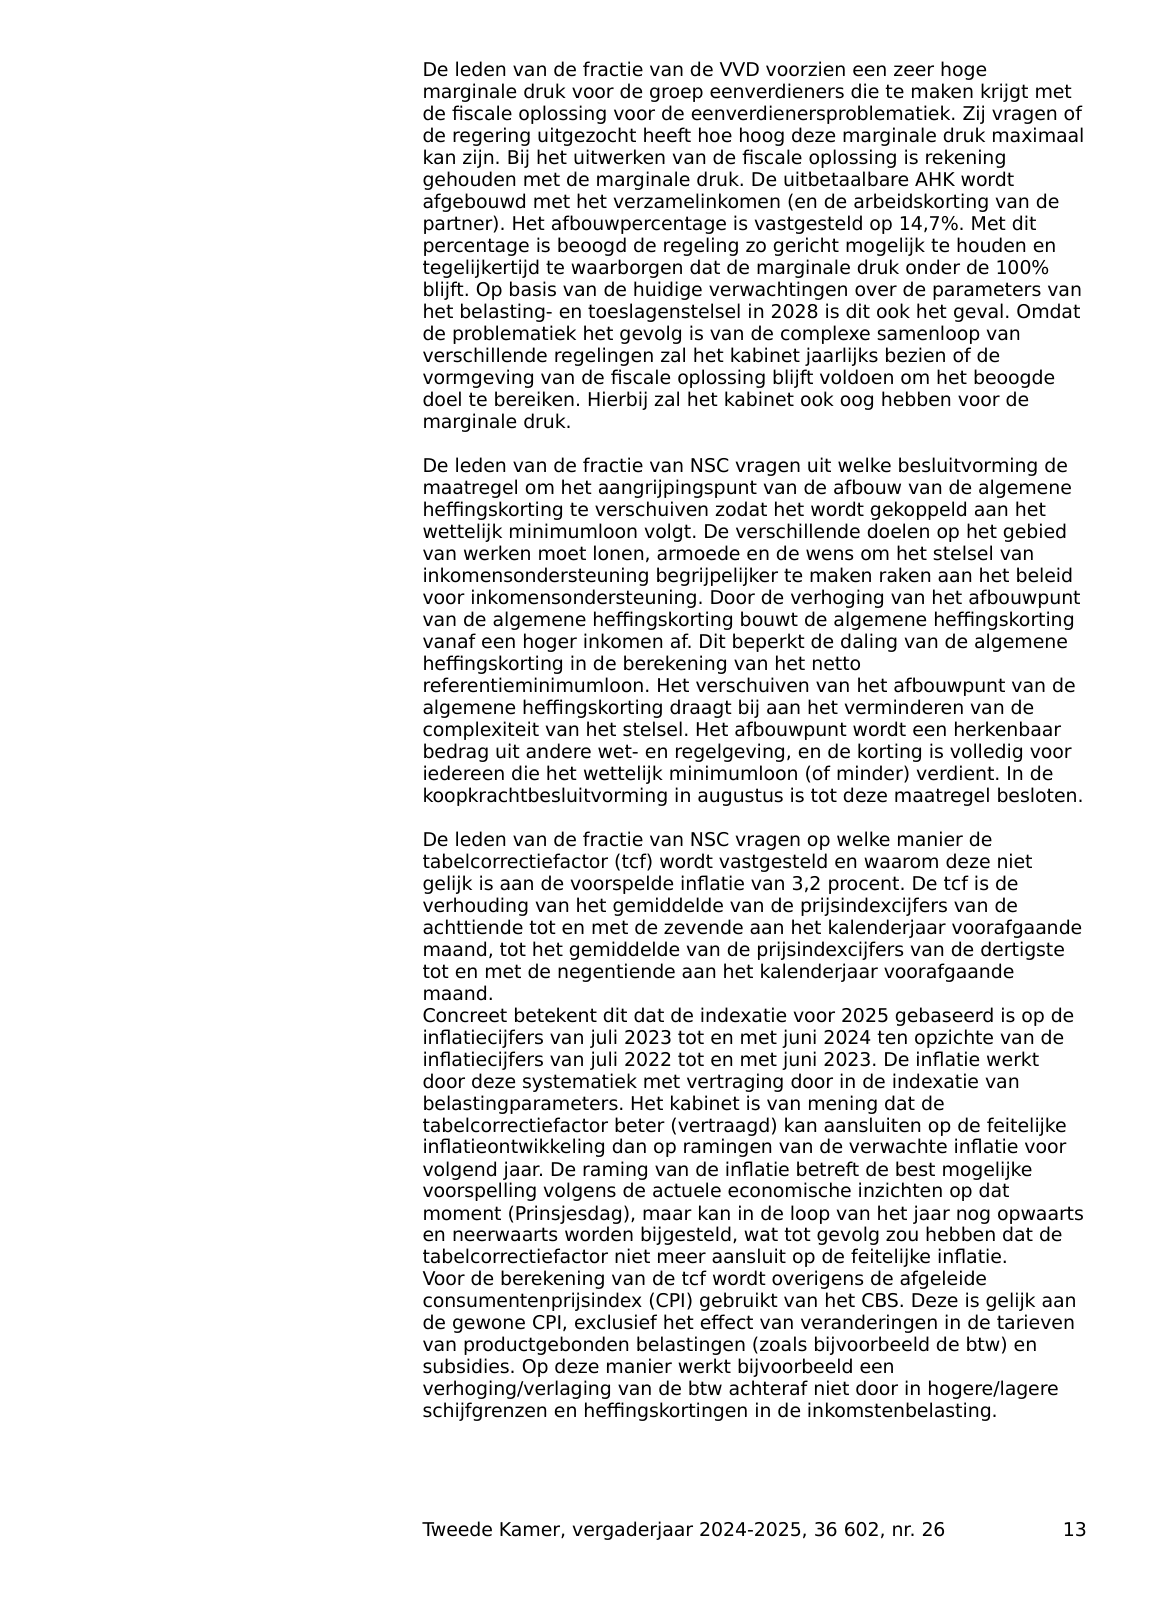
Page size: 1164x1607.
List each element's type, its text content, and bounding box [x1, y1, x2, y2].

text Voor de berekening van de tcf wordt overigens de afgeleide consumentenprijsindex (CPI) gebruikt van het CBS. Deze is gelijk aan de gewone CPI, exclusief het effect van veranderingen in de tarieven van productgebonden belastingen (zoals bijvoorbeeld de btw) en subsidies. Op deze manier werkt bijvoorbeeld een verhoging/verlaging van de btw achteraf niet door in hogere/lagere schijfgrenzen en heffingskortingen in de inkomstenbelasting. [422, 1268, 1087, 1422]
text De leden van de fractie van de VVD voorzien een zeer hoge marginale druk voor de groep eenverdieners die te maken krijgt met de fiscale oplossing voor de eenverdienersproblematiek. Zij vragen of de regering uitgezocht heeft hoe hoog deze marginale druk maximaal kan zijn. Bij het uitwerken van de fiscale oplossing is rekening gehouden met de marginale druk. De uitbetaalbare AHK wordt afgebouwd met het verzamelinkomen (en de arbeidskorting van de partner). Het afbouwpercentage is vastgesteld op 14,7%. Met dit percentage is beoogd de regeling zo gericht mogelijk te houden en tegelijkertijd te waarborgen dat de marginale druk onder de 100% blijft. Op basis van de huidige verwachtingen over de parameters van het belasting- en toeslagenstelsel in 2028 is dit ook het geval. Omdat de problematiek het gevolg is van de complexe samenloop van verschillende regelingen zal het kabinet jaarlijks bezien of de vormgeving van de fiscale oplossing blijft voldoen om het beoogde doel te bereiken. Hierbij zal het kabinet ook oog hebben voor de marginale druk. [422, 59, 1087, 433]
text De leden van de fractie van NSC vragen op welke manier de tabelcorrectiefactor (tcf) wordt vastgesteld en waarom deze niet gelijk is aan de voorspelde inflatie van 3,2 procent. De tcf is de verhouding van het gemiddelde van de prijsindexcijfers van de achttiende tot en met de zevende aan het kalenderjaar voorafgaande maand, tot het gemiddelde van de prijsindexcijfers van de dertigste tot en met de negentiende aan het kalenderjaar voorafgaande maand. [422, 829, 1087, 1004]
text De leden van de fractie van NSC vragen uit welke besluitvorming de maatregel om het aangrijpingspunt van de afbouw van de algemene heffingskorting te verschuiven zodat het wordt gekoppeld aan het wettelijk minimumloon volgt. De verschillende doelen op het gebied van werken moet lonen, armoede en de wens om het stelsel van inkomensondersteuning begrijpelijker te maken raken aan het beleid voor inkomensondersteuning. Door de verhoging van het afbouwpunt van de algemene heffingskorting bouwt de algemene heffingskorting vanaf een hoger inkomen af. Dit beperkt de daling van de algemene heffingskorting in de berekening van het netto referentieminimumloon. Het verschuiven van het afbouwpunt van de algemene heffingskorting draagt bij aan het verminderen van de complexiteit van het stelsel. Het afbouwpunt wordt een herkenbaar bedrag uit andere wet- en regelgeving, en de korting is volledig voor iedereen die het wettelijk minimumloon (of minder) verdient. In de koopkrachtbesluitvorming in augustus is tot deze maatregel besloten. [422, 455, 1087, 807]
text Concreet betekent dit dat de indexatie voor 2025 gebaseerd is op de inflatiecijfers van juli 2023 tot en met juni 2024 ten opzichte van de inflatiecijfers van juli 2022 tot en met juni 2023. De inflatie werkt door deze systematiek met vertraging door in de indexatie van belastingparameters. Het kabinet is van mening dat de tabelcorrectiefactor beter (vertraagd) kan aansluiten op de feitelijke inflatieontwikkeling dan op ramingen van de verwachte inflatie voor volgend jaar. De raming van de inflatie betreft de best mogelijke voorspelling volgens de actuele economische inzichten op dat moment (Prinsjesdag), maar kan in de loop van het jaar nog opwaarts en neerwaarts worden bijgesteld, wat tot gevolg zou hebben dat de tabelcorrectiefactor niet meer aansluit op de feitelijke inflatie. [422, 1004, 1087, 1268]
